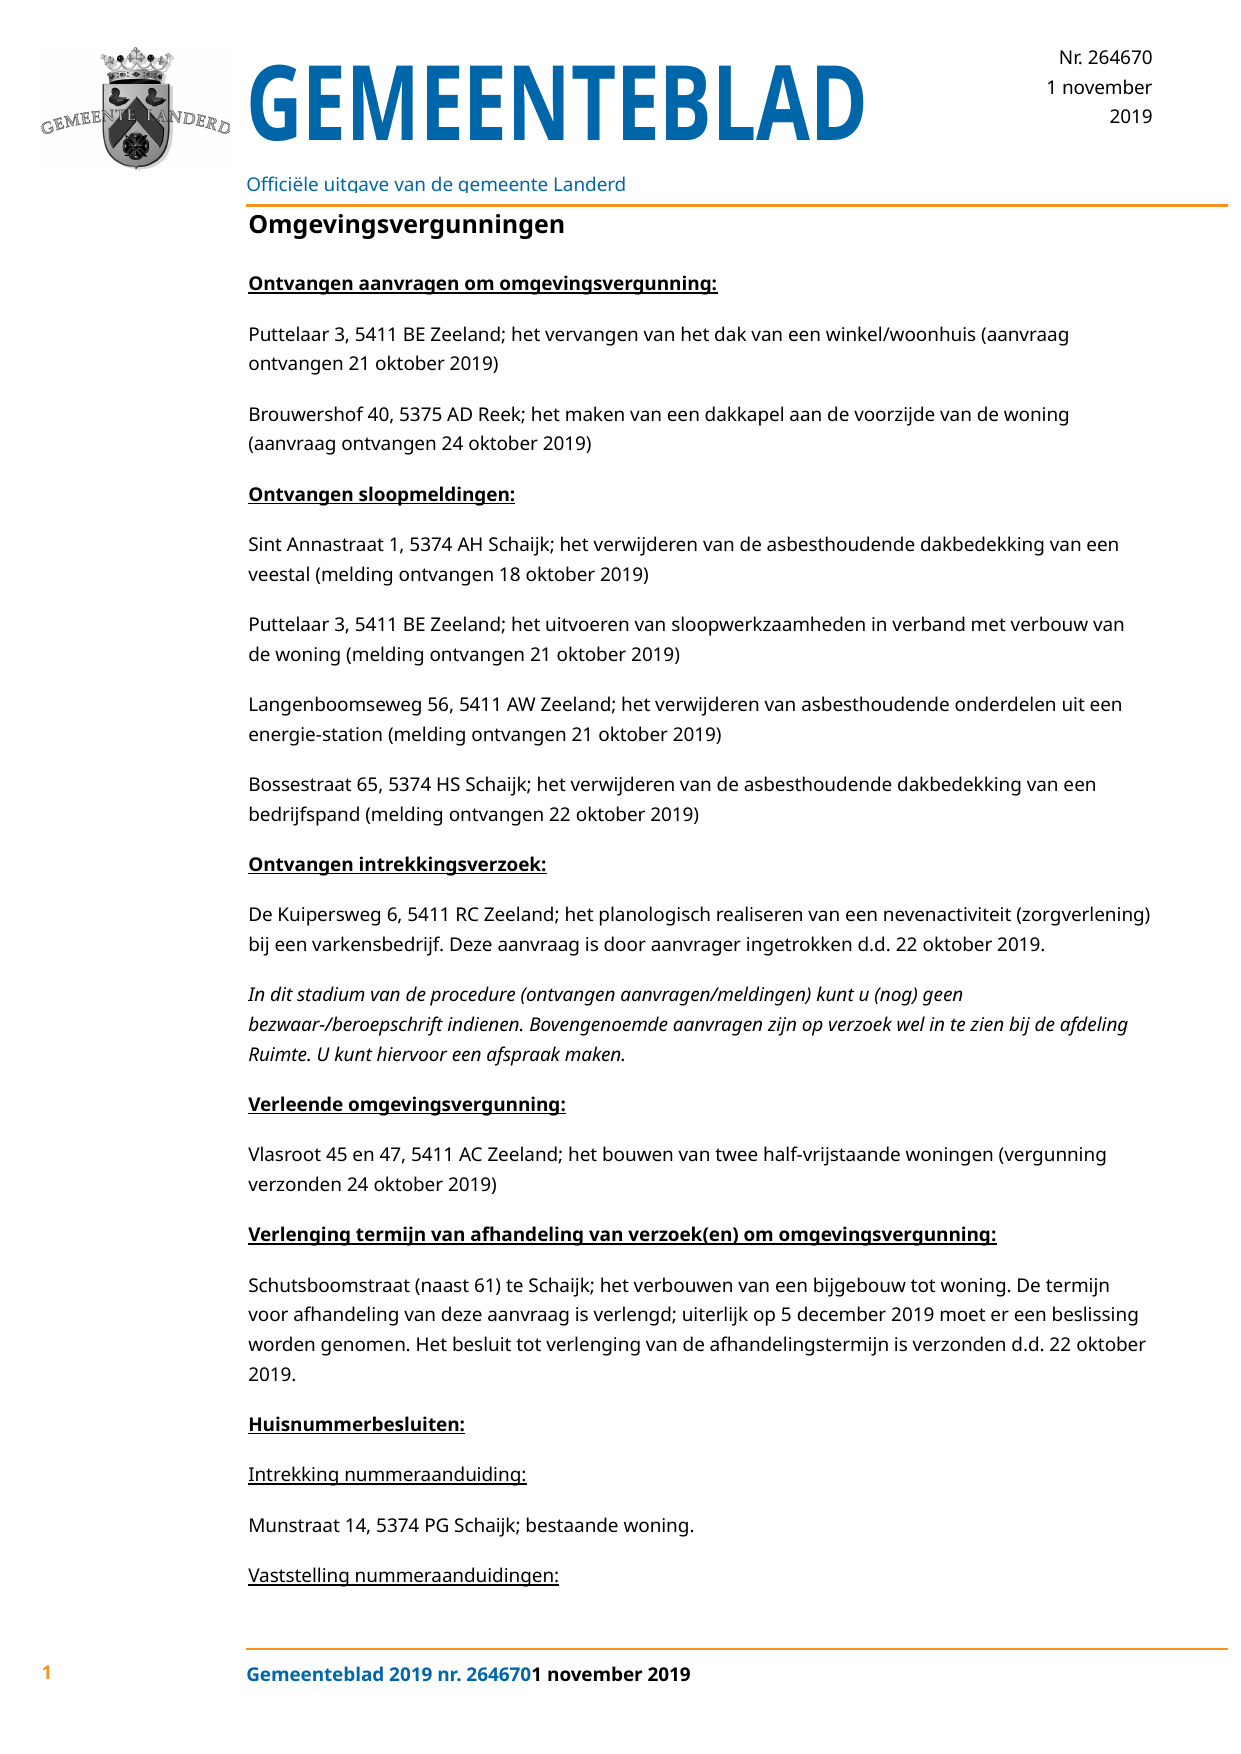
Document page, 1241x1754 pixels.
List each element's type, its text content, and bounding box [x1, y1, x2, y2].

text Schutsboomstraat (naast 61) te Schaijk; het verbouwen van een bijgebouw tot woning. De termijn voor afhandeling van deze aanvraag is verlengd; uiterlijk op 5 december 2019 moet er een beslissing worden genomen. Het besluit tot verlenging van de afhandelingstermijn is verzonden d.d. 22 oktober 2019. [248, 1272, 1152, 1386]
text Verlenging termijn van afhandeling van verzoek(en) om omgevingsvergunning: [248, 1222, 1152, 1247]
text Huisnummerbesluiten: [248, 1411, 1152, 1437]
text Puttelaar 3, 5411 BE Zeeland; het uitvoeren van sloopwerkzaamheden in verband met verbouw van de woning (melding ontvangen 21 oktober 2019) [248, 611, 1152, 666]
text Brouwershof 40, 5375 AD Reek; het maken van een dakkapel aan de voorzijde van de woning (aanvraag ontvangen 24 oktober 2019) [248, 401, 1152, 456]
text In dit stadium van de procedure (ontvangen aanvragen/meldingen) kunt u (nog) geen bezwaar-/beroepschrift indienen. Bovengenoemde aanvragen zijn op verzoek wel in te zien bij de afdeling Ruimte. U kunt hiervoor een afspraak maken. [248, 982, 1152, 1066]
text Bossestraat 65, 5374 HS Schaijk; het verwijderen van de asbesthoudende dakbedekking van een bedrijfspand (melding ontvangen 22 oktober 2019) [248, 771, 1152, 826]
picture [41, 47, 231, 172]
text Vaststelling nummeraanduidingen: [248, 1562, 1152, 1588]
text Omgevingsvergunningen [248, 207, 1152, 241]
text Verleende omgevingsvergunning: [248, 1091, 1152, 1117]
text Vlasroot 45 en 47, 5411 AC Zeeland; het bouwen van twee half-vrijstaande woningen (vergunning verzonden 24 oktober 2019) [248, 1142, 1152, 1197]
text Ontvangen intrekkingsverzoek: [248, 851, 1152, 877]
text De Kuipersweg 6, 5411 RC Zeeland; het planologisch realiseren van een nevenactiviteit (zorgverlening) bij een varkensbedrijf. Deze aanvraag is door aanvrager ingetrokken d.d. 22 oktober 2019. [248, 902, 1152, 957]
text Ontvangen aanvragen om omgevingsvergunning: [248, 270, 1152, 296]
text Ontvangen sloopmeldingen: [248, 481, 1152, 506]
text Langenboomseweg 56, 5411 AW Zeeland; het verwijderen van asbesthoudende onderdelen uit een energie-station (melding ontvangen 21 oktober 2019) [248, 691, 1152, 746]
text Sint Annastraat 1, 5374 AH Schaijk; het verwijderen van de asbesthoudende dakbedekking van een veestal (melding ontvangen 18 oktober 2019) [248, 531, 1152, 586]
text Puttelaar 3, 5411 BE Zeeland; het vervangen van het dak van een winkel/woonhuis (aanvraag ontvangen 21 oktober 2019) [248, 321, 1152, 376]
text Intrekking nummeraanduiding: [248, 1462, 1152, 1487]
text Munstraat 14, 5374 PG Schaijk; bestaande woning. [248, 1512, 1152, 1538]
